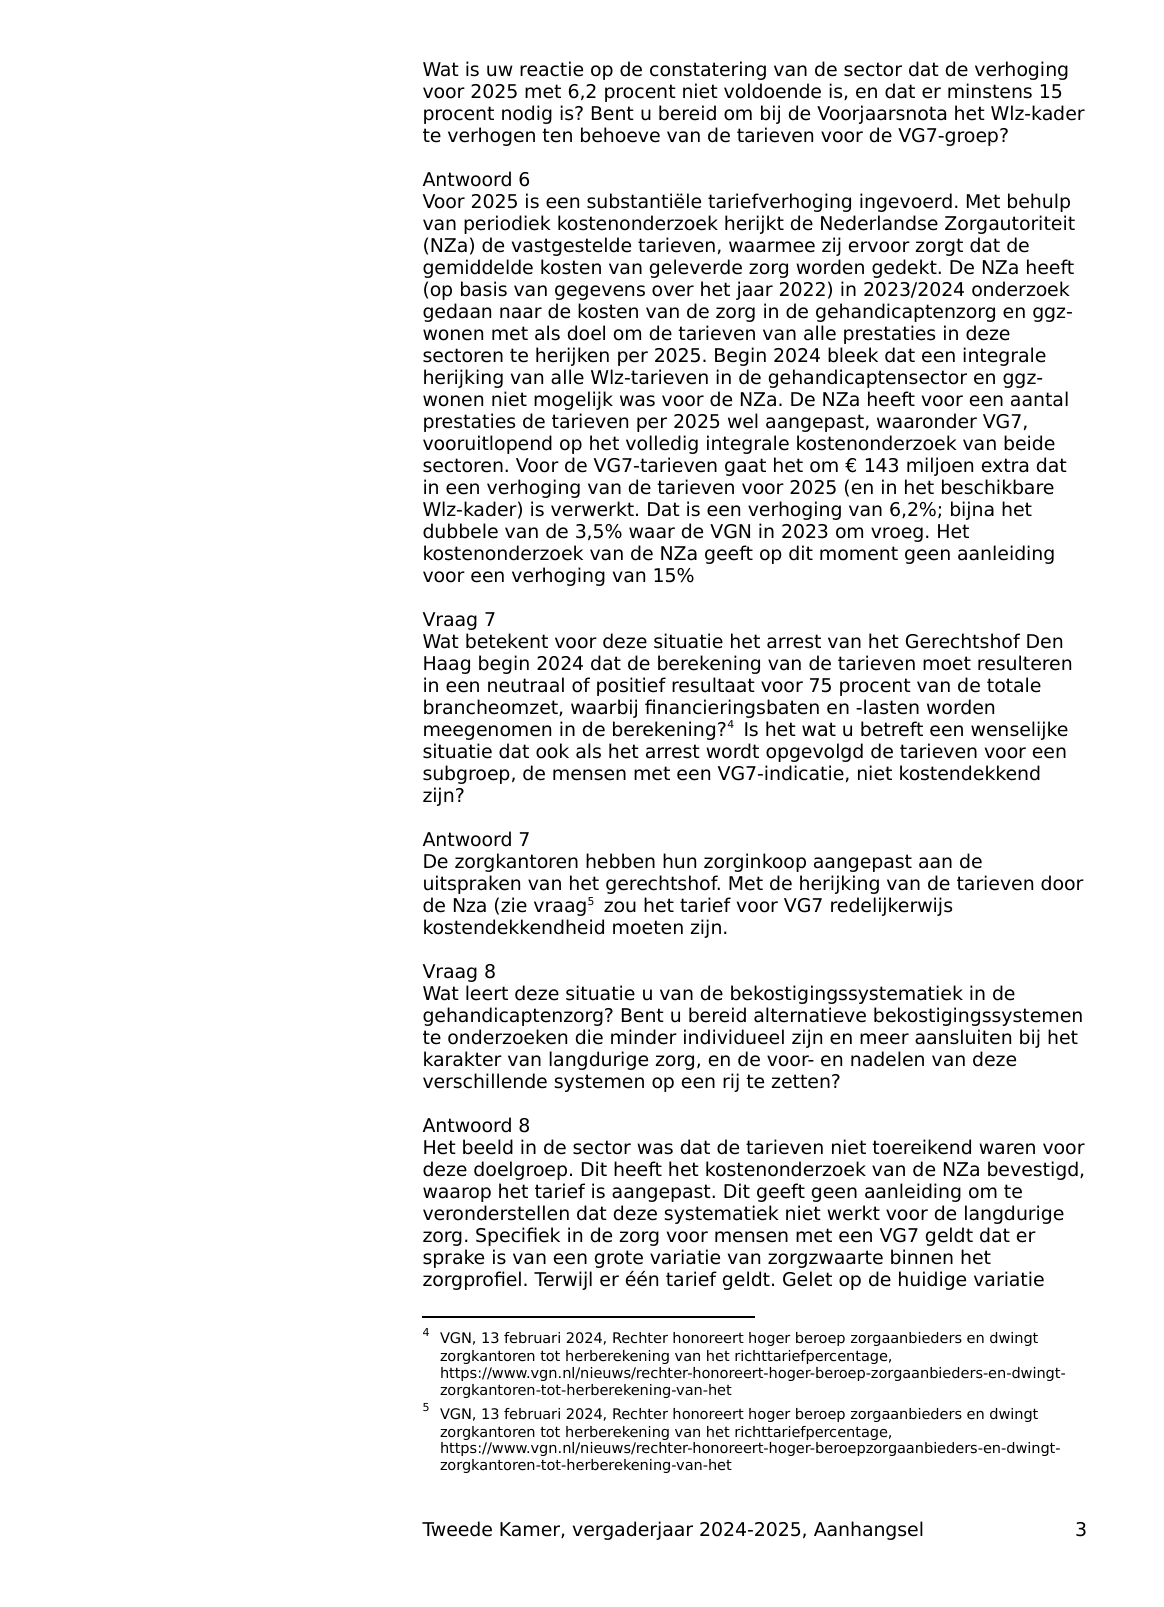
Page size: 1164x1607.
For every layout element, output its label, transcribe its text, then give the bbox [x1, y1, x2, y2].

text Wat leert deze situatie u van de bekostigingssystematiek in de gehandicaptenzorg? Bent u bereid alternatieve bekostigingssystemen te onderzoeken die minder individueel zijn en meer aansluiten bij het karakter van langdurige zorg, en de voor- en nadelen van deze verschillende systemen op een rij te zetten? [422, 983, 1087, 1093]
text Voor 2025 is een substantiële tariefverhoging ingevoerd. Met behulp van periodiek kostenonderzoek herijkt de Nederlandse Zorgautoriteit (NZa) de vastgestelde tarieven, waarmee zij ervoor zorgt dat de gemiddelde kosten van geleverde zorg worden gedekt. De NZa heeft (op basis van gegevens over het jaar 2022) in 2023/2024 onderzoek gedaan naar de kosten van de zorg in de gehandicaptenzorg en ggz-wonen met als doel om de tarieven van alle prestaties in deze sectoren te herijken per 2025. Begin 2024 bleek dat een integrale herijking van alle Wlz-tarieven in de gehandicaptensector en ggz-wonen niet mogelijk was voor de NZa. De NZa heeft voor een aantal prestaties de tarieven per 2025 wel aangepast, waaronder VG7, vooruitlopend op het volledig integrale kostenonderzoek van beide sectoren. Voor de VG7-tarieven gaat het om € 143 miljoen extra dat in een verhoging van de tarieven voor 2025 (en in het beschikbare Wlz-kader) is verwerkt. Dat is een verhoging van 6,2%; bijna het dubbele van de 3,5% waar de VGN in 2023 om vroeg. Het kostenonderzoek van de NZa geeft op dit moment geen aanleiding voor een verhoging van 15% [422, 191, 1087, 587]
text VGN, 13 februari 2024, Rechter honoreert hoger beroep zorgaanbieders en dwingt zorgkantoren tot herberekening van het richttariefpercentage, https://www.vgn.nl/nieuws/rechter-honoreert-hoger-beroep-zorgaanbieders-en-dwingt-zorgkantoren-tot-herberekening-van-het [422, 1326, 1087, 1399]
text Wat is uw reactie op de constatering van de sector dat de verhoging voor 2025 met 6,2 procent niet voldoende is, en dat er minstens 15 procent nodig is? Bent u bereid om bij de Voorjaarsnota het Wlz-kader te verhogen ten behoeve van de tarieven voor de VG7-groep? [422, 59, 1087, 147]
text Antwoord 6 [422, 169, 1087, 191]
text VGN, 13 februari 2024, Rechter honoreert hoger beroep zorgaanbieders en dwingt zorgkantoren tot herberekening van het richttariefpercentage, https://www.vgn.nl/nieuws/rechter-honoreert-hoger-beroepzorgaanbieders-en-dwingt-zorgkantoren-tot-herberekening-van-het [422, 1402, 1087, 1474]
text Antwoord 8 [422, 1115, 1087, 1137]
text Vraag 7 [422, 609, 1087, 631]
text Wat betekent voor deze situatie het arrest van het Gerechtshof Den Haag begin 2024 dat de berekening van de tarieven moet resulteren in een neutraal of positief resultaat voor 75 procent van de totale brancheomzet, waarbij financieringsbaten en -lasten worden meegenomen in de berekening? Is het wat u betreft een wenselijke situatie dat ook als het arrest wordt opgevolgd de tarieven voor een subgroep, de mensen met een VG7-indicatie, niet kostendekkend zijn? [422, 631, 1087, 807]
text Vraag 8 [422, 961, 1087, 983]
text De zorgkantoren hebben hun zorginkoop aangepast aan de uitspraken van het gerechtshof. Met de herijking van de tarieven door de Nza (zie vraag zou het tarief voor VG7 redelijkerwijs kostendekkendheid moeten zijn. [422, 851, 1087, 939]
text Het beeld in de sector was dat de tarieven niet toereikend waren voor deze doelgroep. Dit heeft het kostenonderzoek van de NZa bevestigd, waarop het tarief is aangepast. Dit geeft geen aanleiding om te veronderstellen dat deze systematiek niet werkt voor de langdurige zorg. Specifiek in de zorg voor mensen met een VG7 geldt dat er sprake is van een grote variatie van zorgzwaarte binnen het zorgprofiel. Terwijl er één tarief geldt. Gelet op de huidige variatie [422, 1137, 1087, 1291]
text Antwoord 7 [422, 829, 1087, 851]
